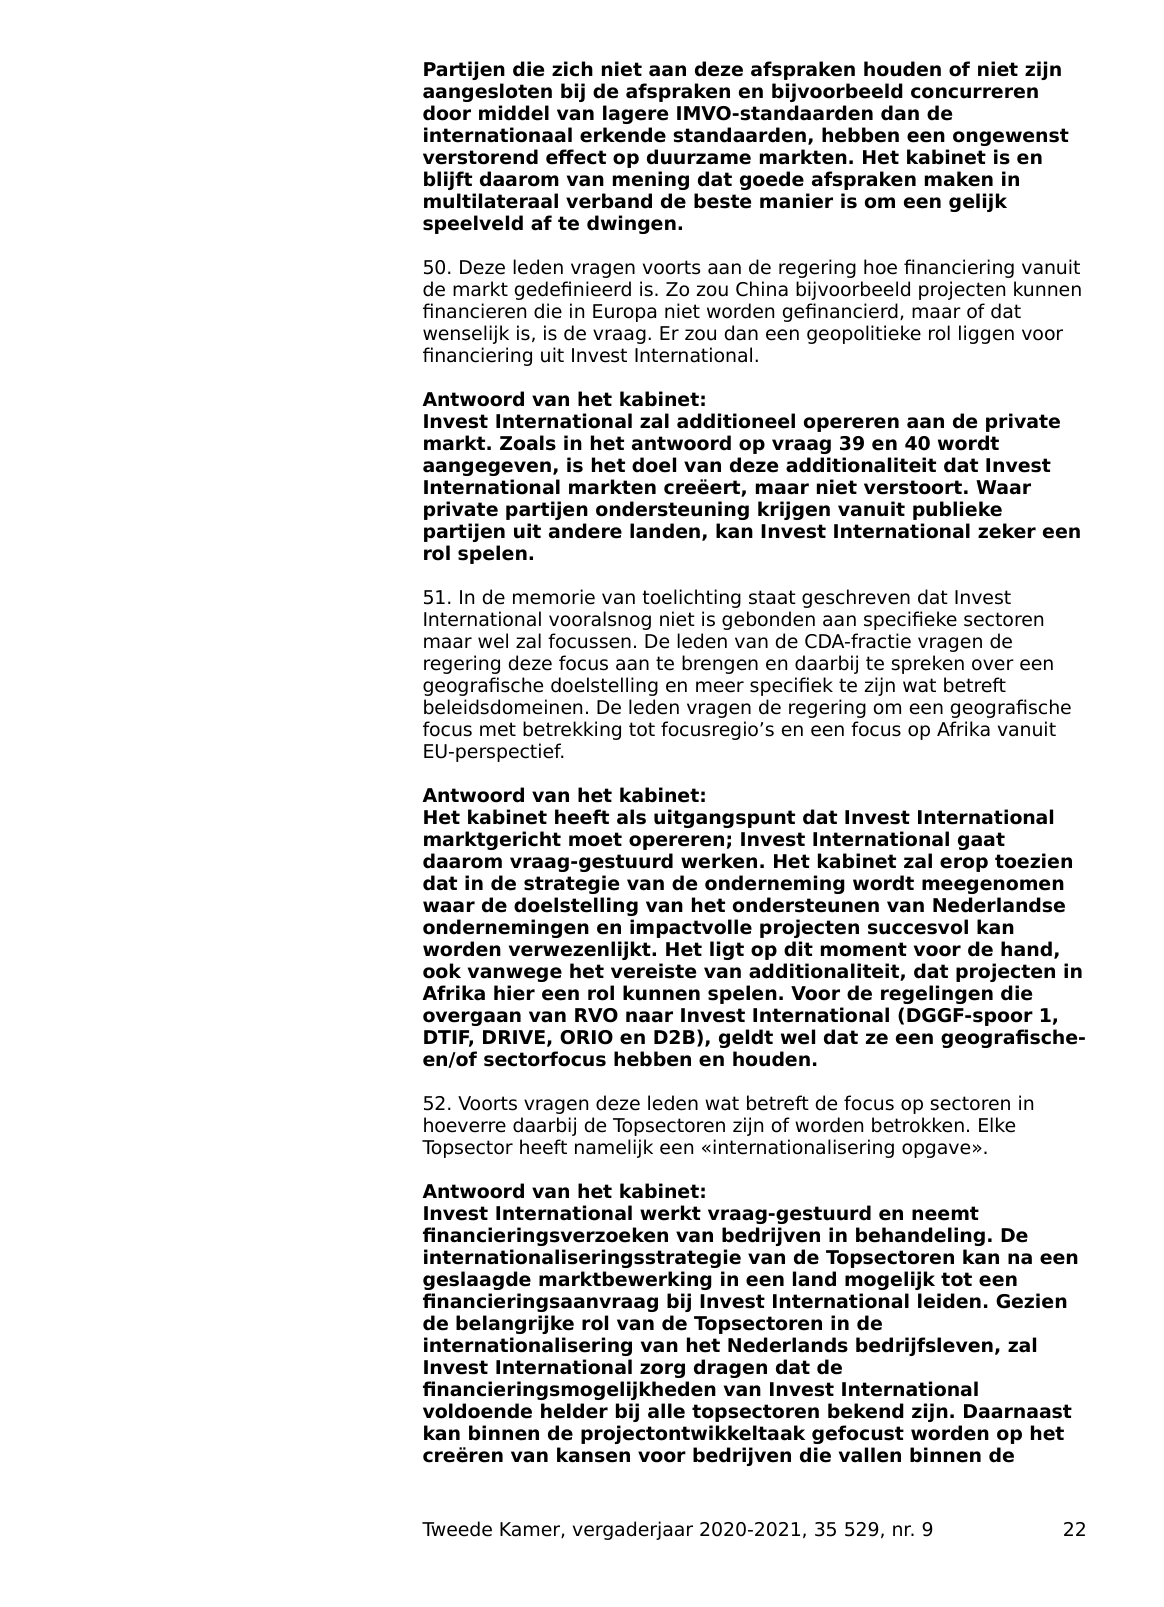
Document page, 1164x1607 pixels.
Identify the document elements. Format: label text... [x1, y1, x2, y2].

text 50. Deze leden vragen voorts aan de regering hoe financiering vanuit de markt gedefinieerd is. Zo zou China bijvoorbeeld projecten kunnen financieren die in Europa niet worden gefinancierd, maar of dat wenselijk is, is de vraag. Er zou dan een geopolitieke rol liggen voor financiering uit Invest International. [422, 257, 1087, 367]
text Antwoord van het kabinet: [422, 1181, 1087, 1203]
text Partijen die zich niet aan deze afspraken houden of niet zijn aangesloten bij de afspraken en bijvoorbeeld concurreren door middel van lagere IMVO-standaarden dan de internationaal erkende standaarden, hebben een ongewenst verstorend effect op duurzame markten. Het kabinet is en blijft daarom van mening dat goede afspraken maken in multilateraal verband de beste manier is om een gelijk speelveld af te dwingen. [422, 59, 1087, 235]
text Invest International werkt vraag-gestuurd en neemt financieringsverzoeken van bedrijven in behandeling. De internationaliseringsstrategie van de Topsectoren kan na een geslaagde marktbewerking in een land mogelijk tot een financieringsaanvraag bij Invest International leiden. Gezien de belangrijke rol van de Topsectoren in de internationalisering van het Nederlands bedrijfsleven, zal Invest International zorg dragen dat de financieringsmogelijkheden van Invest International voldoende helder bij alle topsectoren bekend zijn. Daarnaast kan binnen de projectontwikkeltaak gefocust worden op het creëren van kansen voor bedrijven die vallen binnen de [422, 1203, 1087, 1467]
text Antwoord van het kabinet: [422, 389, 1087, 411]
text Het kabinet heeft als uitgangspunt dat Invest International marktgericht moet opereren; Invest International gaat daarom vraag-gestuurd werken. Het kabinet zal erop toezien dat in de strategie van de onderneming wordt meegenomen waar de doelstelling van het ondersteunen van Nederlandse ondernemingen en impactvolle projecten succesvol kan worden verwezenlijkt. Het ligt op dit moment voor de hand, ook vanwege het vereiste van additionaliteit, dat projecten in Afrika hier een rol kunnen spelen. Voor de regelingen die overgaan van RVO naar Invest International (DGGF-spoor 1, DTIF, DRIVE, ORIO en D2B), geldt wel dat ze een geografische- en/of sectorfocus hebben en houden. [422, 807, 1087, 1071]
text Invest International zal additioneel opereren aan de private markt. Zoals in het antwoord op vraag 39 en 40 wordt aangegeven, is het doel van deze additionaliteit dat Invest International markten creëert, maar niet verstoort. Waar private partijen ondersteuning krijgen vanuit publieke partijen uit andere landen, kan Invest International zeker een rol spelen. [422, 411, 1087, 565]
text 51. In de memorie van toelichting staat geschreven dat Invest International vooralsnog niet is gebonden aan specifieke sectoren maar wel zal focussen. De leden van de CDA-fractie vragen de regering deze focus aan te brengen en daarbij te spreken over een geografische doelstelling en meer specifiek te zijn wat betreft beleidsdomeinen. De leden vragen de regering om een geografische focus met betrekking tot focusregio’s en een focus op Afrika vanuit EU-perspectief. [422, 587, 1087, 763]
text Antwoord van het kabinet: [422, 785, 1087, 807]
text 52. Voorts vragen deze leden wat betreft de focus op sectoren in hoeverre daarbij de Topsectoren zijn of worden betrokken. Elke Topsector heeft namelijk een «internationalisering opgave». [422, 1093, 1087, 1159]
